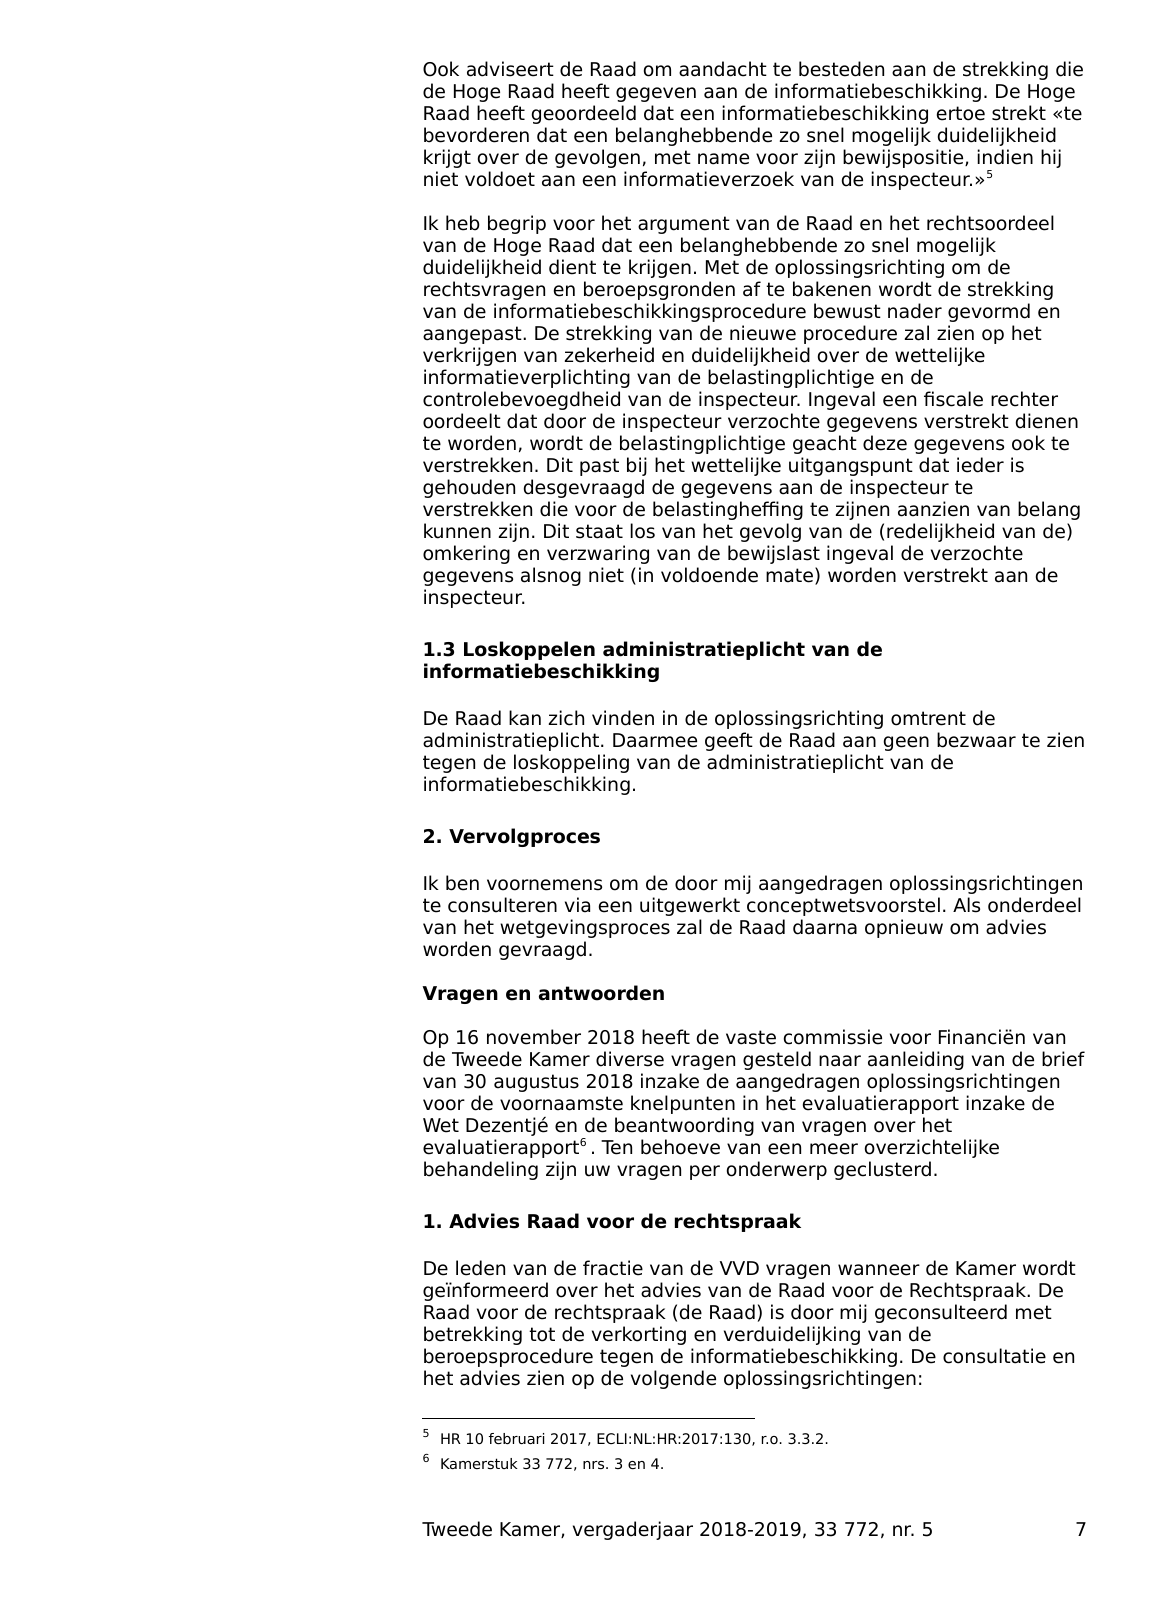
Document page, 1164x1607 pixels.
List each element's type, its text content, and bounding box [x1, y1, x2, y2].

text Op 16 november 2018 heeft de vaste commissie voor Financiën van de Tweede Kamer diverse vragen gesteld naar aanleiding van de brief van 30 augustus 2018 inzake de aangedragen oplossingsrichtingen voor de voornaamste knelpunten in het evaluatierapport inzake de Wet Dezentjé en de beantwoording van vragen over het evaluatierapport. Ten behoeve van een meer overzichtelijke behandeling zijn uw vragen per onderwerp geclusterd. [422, 1027, 1087, 1181]
text Ook adviseert de Raad om aandacht te besteden aan de strekking die de Hoge Raad heeft gegeven aan de informatiebeschikking. De Hoge Raad heeft geoordeeld dat een informatiebeschikking ertoe strekt «te bevorderen dat een belanghebbende zo snel mogelijk duidelijkheid krijgt over de gevolgen, met name voor zijn bewijspositie, indien hij niet voldoet aan een informatieverzoek van de inspecteur.» [422, 59, 1087, 191]
text Ik ben voornemens om de door mij aangedragen oplossingsrichtingen te consulteren via een uitgewerkt conceptwetsvoorstel. Als onderdeel van het wetgevingsproces zal de Raad daarna opnieuw om advies worden gevraagd. [422, 873, 1087, 961]
subtitle 1.3 Loskoppelen administratieplicht van de informatiebeschikking [422, 639, 1087, 683]
subtitle 2. Vervolgproces [422, 826, 1087, 848]
subtitle Vragen en antwoorden [422, 983, 1087, 1005]
text De Raad kan zich vinden in de oplossingsrichting omtrent de administratieplicht. Daarmee geeft de Raad aan geen bezwaar te zien tegen de loskoppeling van de administratieplicht van de informatiebeschikking. [422, 708, 1087, 796]
text Kamerstuk 33 772, nrs. 3 en 4. [422, 1452, 1087, 1474]
text Ik heb begrip voor het argument van de Raad en het rechtsoordeel van de Hoge Raad dat een belanghebbende zo snel mogelijk duidelijkheid dient te krijgen. Met de oplossingsrichting om de rechtsvragen en beroepsgronden af te bakenen wordt de strekking van de informatiebeschikkingsprocedure bewust nader gevormd en aangepast. De strekking van de nieuwe procedure zal zien op het verkrijgen van zekerheid en duidelijkheid over de wettelijke informatieverplichting van de belastingplichtige en de controlebevoegdheid van de inspecteur. Ingeval een fiscale rechter oordeelt dat door de inspecteur verzochte gegevens verstrekt dienen te worden, wordt de belastingplichtige geacht deze gegevens ook te verstrekken. Dit past bij het wettelijke uitgangspunt dat ieder is gehouden desgevraagd de gegevens aan de inspecteur te verstrekken die voor de belastingheffing te zijnen aanzien van belang kunnen zijn. Dit staat los van het gevolg van de (redelijkheid van de) omkering en verzwaring van de bewijslast ingeval de verzochte gegevens alsnog niet (in voldoende mate) worden verstrekt aan de inspecteur. [422, 213, 1087, 609]
text De leden van de fractie van de VVD vragen wanneer de Kamer wordt geïnformeerd over het advies van de Raad voor de Rechtspraak. De Raad voor de rechtspraak (de Raad) is door mij geconsulteerd met betrekking tot de verkorting en verduidelijking van de beroepsprocedure tegen de informatiebeschikking. De consultatie en het advies zien op de volgende oplossingsrichtingen: [422, 1258, 1087, 1389]
text HR 10 februari 2017, ECLI:NL:HR:2017:130, r.o. 3.3.2. [422, 1427, 1087, 1449]
subtitle 1. Advies Raad voor de rechtspraak [422, 1211, 1087, 1233]
